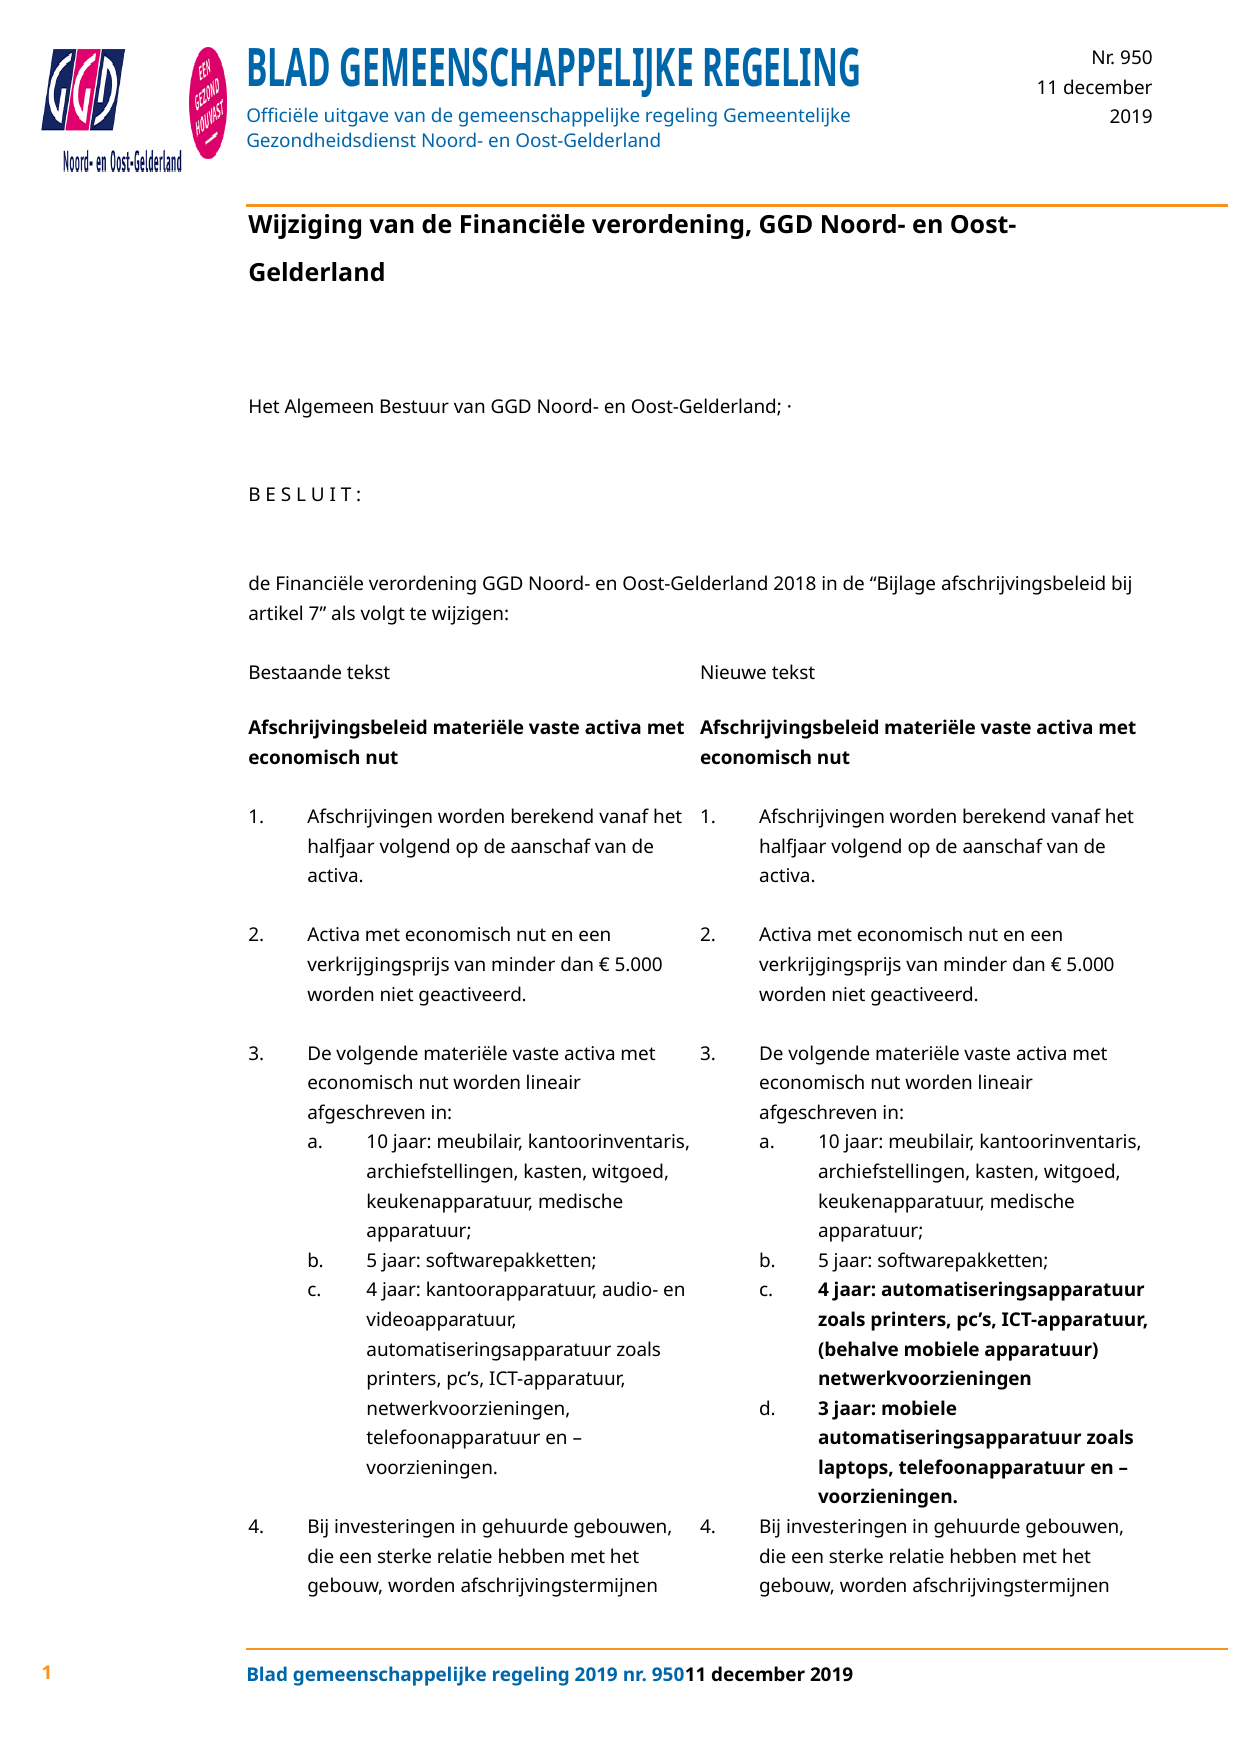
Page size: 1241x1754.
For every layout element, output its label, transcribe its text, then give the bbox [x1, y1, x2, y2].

text de Financiële verordening GGD Noord- en Oost-Gelderland 2018 in de “Bijlage afschrijvingsbeleid bij artikel 7” als volgt te wijzigen: [248, 570, 1152, 626]
table_header Bestaande tekst [248, 659, 700, 685]
picture [41, 47, 231, 172]
table_cell Afschrijvingsbeleid materiële vaste activa met economisch nut Afschrijvingen worden berekend vanaf het halfjaar volgend op de aanschaf van de activa. Activa met economisch nut en een verkrijgingsprijs van minder dan € 5.000 worden niet geactiveerd. De volgende materiële vaste activa met economisch nut worden lineair afgeschreven in: 10 jaar: meubilair, kantoorinventaris, archiefstellingen, kasten, witgoed, keukenapparatuur, medische apparatuur; 5 jaar: softwarepakketten; 4 jaar: automatiseringsapparatuur zoals printers, pc’s, ICT-apparatuur, (behalve mobiele apparatuur) netwerkvoorzieningen 3 jaar: mobiele automatiseringsapparatuur zoals laptops, telefoonapparatuur en –voorzieningen. Bij investeringen in gehuurde gebouwen, die een sterke relatie hebben met het gebouw, worden afschrijvingstermijnen [700, 685, 1152, 1598]
table_cell Afschrijvingsbeleid materiële vaste activa met economisch nut Afschrijvingen worden berekend vanaf het halfjaar volgend op de aanschaf van de activa. Activa met economisch nut en een verkrijgingsprijs van minder dan € 5.000 worden niet geactiveerd. De volgende materiële vaste activa met economisch nut worden lineair afgeschreven in: 10 jaar: meubilair, kantoorinventaris, archiefstellingen, kasten, witgoed, keukenapparatuur, medische apparatuur; 5 jaar: softwarepakketten; 4 jaar: kantoorapparatuur, audio- en videoapparatuur, automatiseringsapparatuur zoals printers, pc’s, ICT-apparatuur, netwerkvoorzieningen, telefoonapparatuur en –voorzieningen. Bij investeringen in gehuurde gebouwen, die een sterke relatie hebben met het gebouw, worden afschrijvingstermijnen [248, 685, 700, 1598]
text Wijziging van de Financiële verordening, GGD Noord- en Oost-Gelderland [248, 207, 1152, 288]
text Het Algemeen Bestuur van GGD Noord- en Oost-Gelderland; · [248, 393, 1152, 419]
text B E S L U I T : [248, 482, 1152, 507]
table_header Nieuwe tekst [700, 659, 1152, 685]
